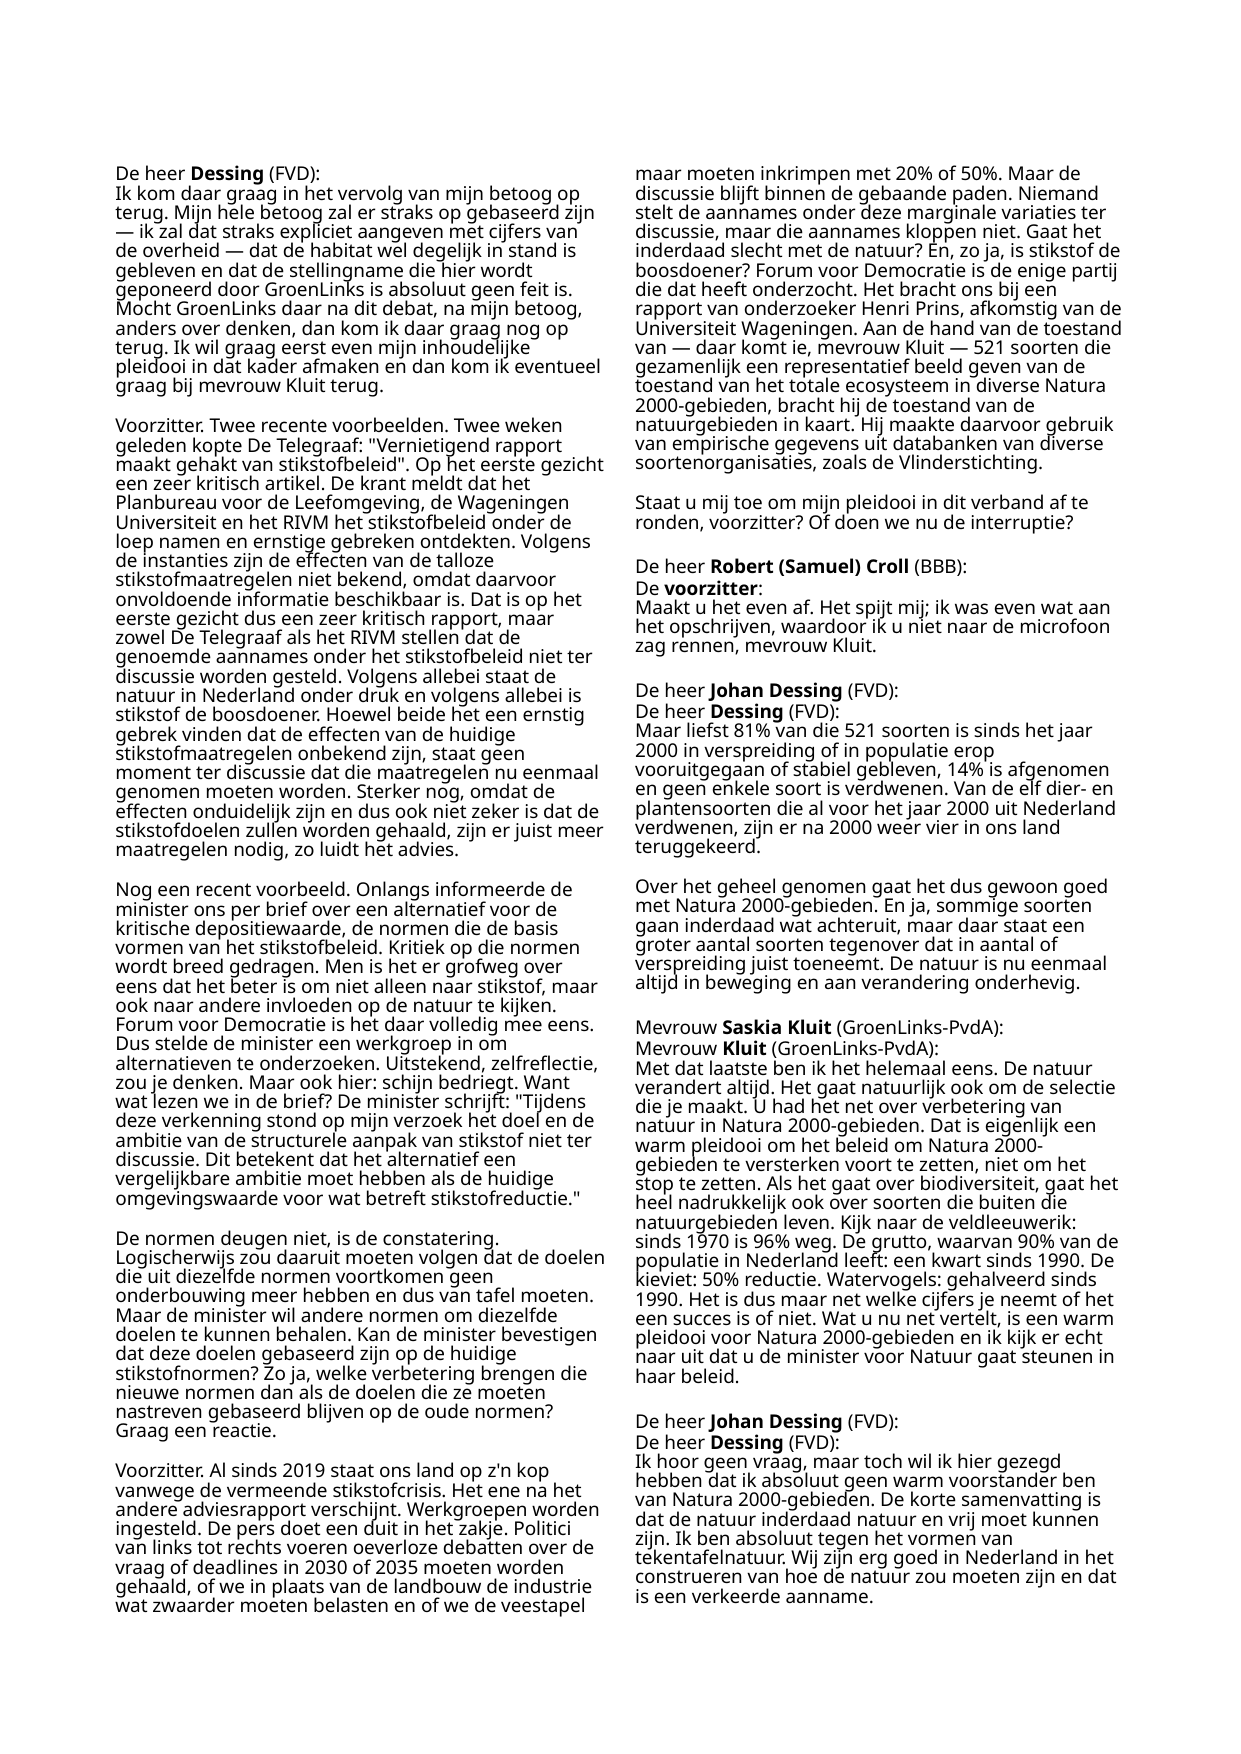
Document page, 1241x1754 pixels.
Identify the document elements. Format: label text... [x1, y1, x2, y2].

text Voorzitter. Twee recente voorbeelden. Twee weken geleden kopte De Telegraaf: "Vernietigend rapport maakt gehakt van stikstofbeleid". Op het eerste gezicht een zeer kritisch artikel. De krant meldt dat het Planbureau voor de Leefomgeving, de Wageningen Universiteit en het RIVM het stikstofbeleid onder de loep namen en ernstige gebreken ontdekten. Volgens de instanties zijn de effecten van de talloze stikstofmaatregelen niet bekend, omdat daarvoor onvoldoende informatie beschikbaar is. Dat is op het eerste gezicht dus een zeer kritisch rapport, maar zowel De Telegraaf als het RIVM stellen dat de genoemde aannames onder het stikstofbeleid niet ter discussie worden gesteld. Volgens allebei staat de natuur in Nederland onder druk en volgens allebei is stikstof de boosdoener. Hoewel beide het een ernstig gebrek vinden dat de effecten van de huidige stikstofmaatregelen onbekend zijn, staat geen moment ter discussie dat die maatregelen nu eenmaal genomen moeten worden. Sterker nog, omdat de effecten onduidelijk zijn en dus ook niet zeker is dat de stikstofdoelen zullen worden gehaald, zijn er juist meer maatregelen nodig, zo luidt het advies. [115, 417, 605, 861]
text Maakt u het even af. Het spijt mij; ik was even wat aan het opschrijven, waardoor ik u niet naar de microfoon zag rennen, mevrouw Kluit. [635, 599, 1125, 657]
text Mevrouw Saskia Kluit (GroenLinks-PvdA): [635, 1014, 1125, 1040]
text De heer Johan Dessing (FVD): [635, 677, 1125, 703]
text maar moeten inkrimpen met 20% of 50%. Maar de discussie blijft binnen de gebaande paden. Niemand stelt de aannames onder deze marginale variaties ter discussie, maar die aannames kloppen niet. Gaat het inderdaad slecht met de natuur? En, zo ja, is stikstof de boosdoener? Forum voor Democratie is de enige partij die dat heeft onderzocht. Het bracht ons bij een rapport van onderzoeker Henri Prins, afkomstig van de Universiteit Wageningen. Aan de hand van de toestand van — daar komt ie, mevrouw Kluit — 521 soorten die gezamenlijk een representatief beeld geven van de toestand van het totale ecosysteem in diverse Natura 2000-gebieden, bracht hij de toestand van de natuurgebieden in kaart. Hij maakte daarvoor gebruik van empirische gegevens uit databanken van diverse soortenorganisaties, zoals de Vlinderstichting. [635, 165, 1125, 474]
text De heer Dessing (FVD): [115, 165, 605, 184]
text Nog een recent voorbeeld. Onlangs informeerde de minister ons per brief over een alternatief voor de kritische depositiewaarde, de normen die de basis vormen van het stikstofbeleid. Kritiek op die normen wordt breed gedragen. Men is het er grofweg over eens dat het beter is om niet alleen naar stikstof, maar ook naar andere invloeden op de natuur te kijken. Forum voor Democratie is het daar volledig mee eens. Dus stelde de minister een werkgroep in om alternatieven te onderzoeken. Uitstekend, zelfreflectie, zou je denken. Maar ook hier: schijn bedriegt. Want wat lezen we in de brief? De minister schrijft: "Tijdens deze verkenning stond op mijn verzoek het doel en de ambitie van de structurele aanpak van stikstof niet ter discussie. Dit betekent dat het alternatief een vergelijkbare ambitie moet hebben als de huidige omgevingswaarde voor wat betreft stikstofreductie." [115, 881, 605, 1209]
text De normen deugen niet, is de constatering. Logischerwijs zou daaruit moeten volgen dat de doelen die uit diezelfde normen voortkomen geen onderbouwing meer hebben en dus van tafel moeten. Maar de minister wil andere normen om diezelfde doelen te kunnen behalen. Kan de minister bevestigen dat deze doelen gebaseerd zijn op de huidige stikstofnormen? Zo ja, welke verbetering brengen die nieuwe normen dan als de doelen die ze moeten nastreven gebaseerd blijven op de oude normen? Graag een reactie. [115, 1229, 605, 1442]
text Ik kom daar graag in het vervolg van mijn betoog op terug. Mijn hele betoog zal er straks op gebaseerd zijn — ik zal dat straks expliciet aangeven met cijfers van de overheid — dat de habitat wel degelijk in stand is gebleven en dat de stellingname die hier wordt geponeerd door GroenLinks is absoluut geen feit is. Mocht GroenLinks daar na dit debat, na mijn betoog, anders over denken, dan kom ik daar graag nog op terug. Ik wil graag eerst even mijn inhoudelijke pleidooi in dat kader afmaken en dan kom ik eventueel graag bij mevrouw Kluit terug. [115, 184, 605, 397]
text De heer Dessing (FVD): [635, 703, 1125, 722]
text De voorzitter: [635, 579, 1125, 599]
text Voorzitter. Al sinds 2019 staat ons land op z'n kop vanwege de vermeende stikstofcrisis. Het ene na het andere adviesrapport verschijnt. Werkgroepen worden ingesteld. De pers doet een duit in het zakje. Politici van links tot rechts voeren oeverloze debatten over de vraag of deadlines in 2030 of 2035 moeten worden gehaald, of we in plaats van de landbouw de industrie wat zwaarder moeten belasten en of we de veestapel [115, 1462, 605, 1616]
text Met dat laatste ben ik het helemaal eens. De natuur verandert altijd. Het gaat natuurlijk ook om de selectie die je maakt. U had het net over verbetering van natuur in Natura 2000-gebieden. Dat is eigenlijk een warm pleidooi om het beleid om Natura 2000-gebieden te versterken voort te zetten, niet om het stop te zetten. Als het gaat over biodiversiteit, gaat het heel nadrukkelijk ook over soorten die buiten die natuurgebieden leven. Kijk naar de veldleeuwerik: sinds 1970 is 96% weg. De grutto, waarvan 90% van de populatie in Nederland leeft: een kwart sinds 1990. De kieviet: 50% reductie. Watervogels: gehalveerd sinds 1990. Het is dus maar net welke cijfers je neemt of het een succes is of niet. Wat u nu net vertelt, is een warm pleidooi voor Natura 2000-gebieden en ik kijk er echt naar uit dat u de minister voor Natuur gaat steunen in haar beleid. [635, 1059, 1125, 1387]
text Mevrouw Kluit (GroenLinks-PvdA): [635, 1040, 1125, 1059]
text Maar liefst 81% van die 521 soorten is sinds het jaar 2000 in verspreiding of in populatie erop vooruitgegaan of stabiel gebleven, 14% is afgenomen en geen enkele soort is verdwenen. Van de elf dier- en plantensoorten die al voor het jaar 2000 uit Nederland verdwenen, zijn er na 2000 weer vier in ons land teruggekeerd. [635, 722, 1125, 857]
text Over het geheel genomen gaat het dus gewoon goed met Natura 2000-gebieden. En ja, sommige soorten gaan inderdaad wat achteruit, maar daar staat een groter aantal soorten tegenover dat in aantal of verspreiding juist toeneemt. De natuur is nu eenmaal altijd in beweging en aan verandering onderhevig. [635, 878, 1125, 994]
text Staat u mij toe om mijn pleidooi in dit verband af te ronden, voorzitter? Of doen we nu de interruptie? [635, 494, 1125, 533]
text De heer Robert (Samuel) Croll (BBB): [635, 554, 1125, 579]
text De heer Dessing (FVD): [635, 1434, 1125, 1453]
text De heer Johan Dessing (FVD): [635, 1408, 1125, 1434]
text Ik hoor geen vraag, maar toch wil ik hier gezegd hebben dat ik absoluut geen warm voorstander ben van Natura 2000-gebieden. De korte samenvatting is dat de natuur inderdaad natuur en vrij moet kunnen zijn. Ik ben absoluut tegen het vormen van tekentafelnatuur. Wij zijn erg goed in Nederland in het construeren van hoe de natuur zou moeten zijn en dat is een verkeerde aanname. [635, 1453, 1125, 1607]
